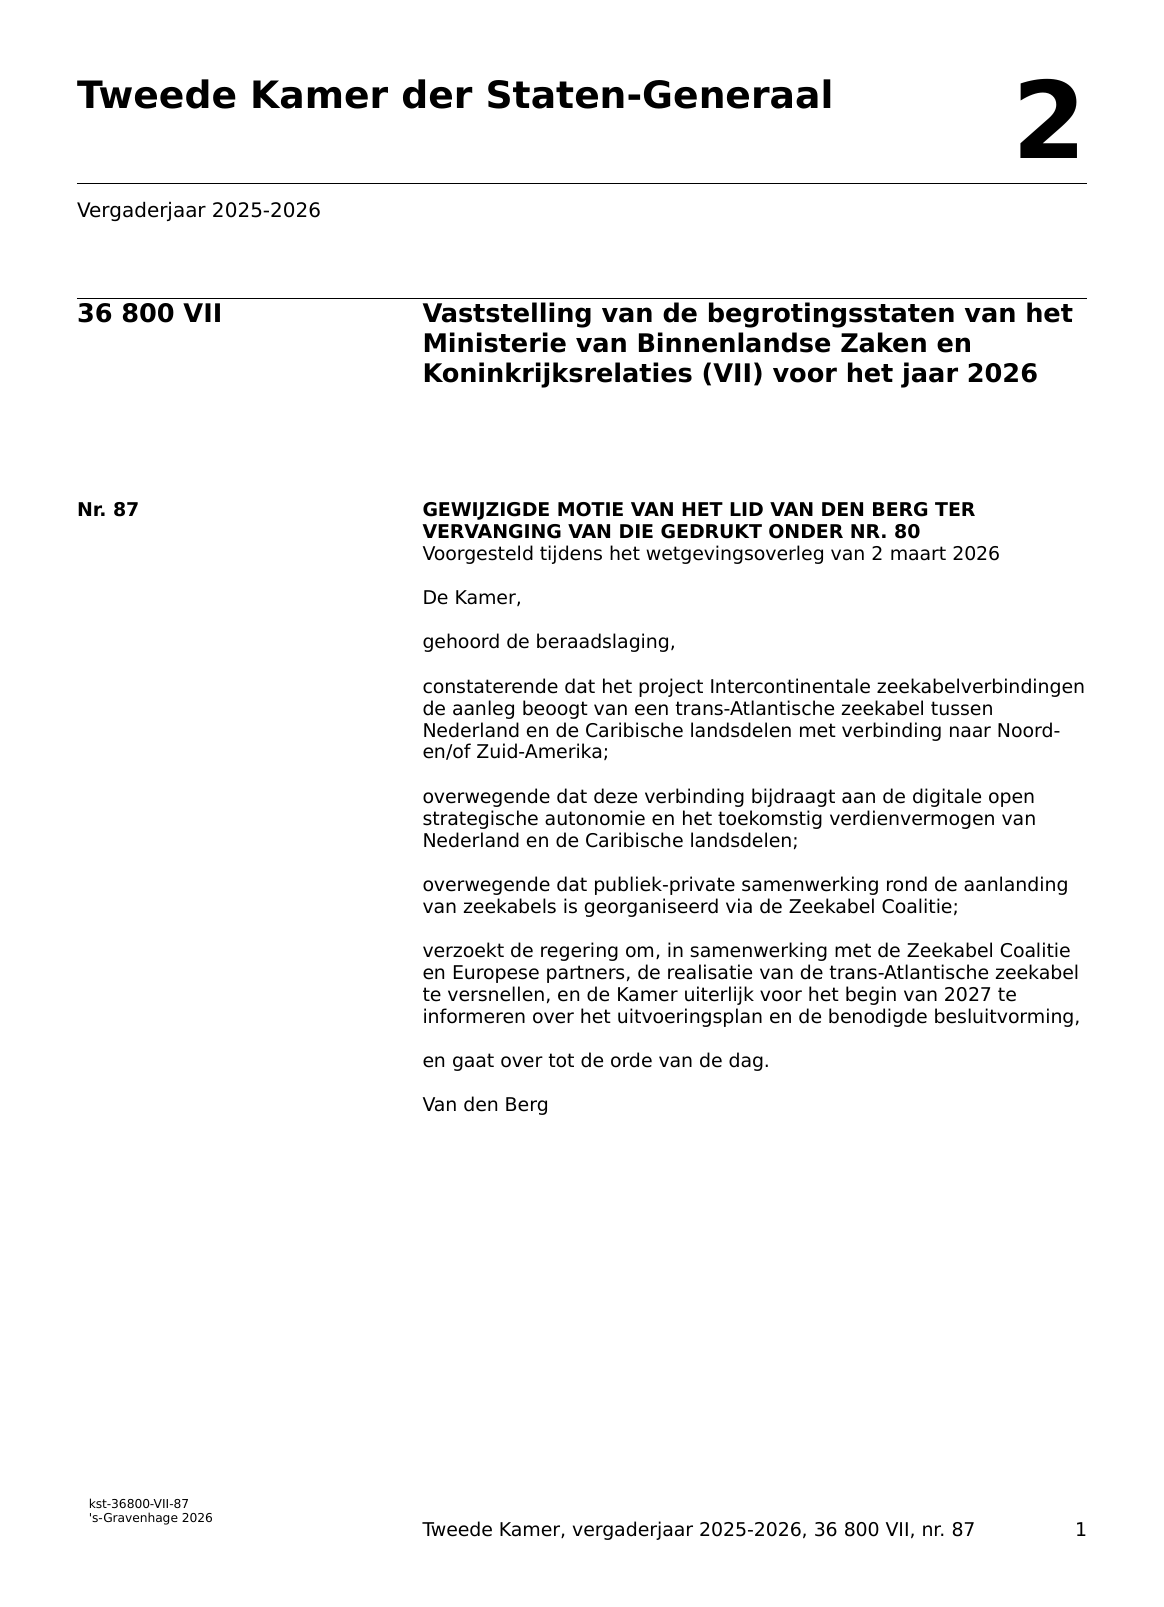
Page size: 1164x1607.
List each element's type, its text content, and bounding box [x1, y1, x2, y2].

table_header 2 [886, 59, 1087, 183]
text gehoord de beraadslaging, [422, 631, 1087, 653]
text en gaat over tot de orde van de dag. [422, 1050, 1087, 1072]
text De Kamer, [422, 587, 1087, 609]
subtitle 36 800 VII Vaststelling van de begrotingsstaten van het Ministerie van Binnenlandse Zaken en Koninkrijksrelaties (VII) voor het jaar 2026 [77, 299, 1087, 388]
text overwegende dat deze verbinding bijdraagt aan de digitale open strategische autonomie en het toekomstig verdienvermogen van Nederland en de Caribische landsdelen; [422, 786, 1087, 852]
text Van den Berg [422, 1094, 1087, 1116]
table_header Tweede Kamer der Staten-Generaal [77, 59, 886, 183]
text constaterende dat het project Intercontinentale zeekabelverbindingen de aanleg beoogt van een trans-Atlantische zeekabel tussen Nederland en de Caribische landsdelen met verbinding naar Noord- en/of Zuid-Amerika; [422, 676, 1087, 763]
text overwegende dat publiek-private samenwerking rond de aanlanding van zeekabels is georganiseerd via de Zeekabel Coalitie; [422, 874, 1087, 918]
text Voorgesteld tijdens het wetgevingsoverleg van 2 maart 2026 [422, 543, 1087, 565]
subtitle Nr. 87 GEWIJZIGDE MOTIE VAN HET LID VAN DEN BERG TER VERVANGING VAN DIE GEDRUKT ONDER NR. 80 [77, 499, 1087, 543]
table_cell Vergaderjaar 2025-2026 [77, 184, 1087, 298]
text 's-Gravenhage 2026 [88, 1511, 323, 1525]
text kst-36800-VII-87 [88, 1497, 323, 1511]
text verzoekt de regering om, in samenwerking met de Zeekabel Coalitie en Europese partners, de realisatie van de trans-Atlantische zeekabel te versnellen, en de Kamer uiterlijk voor het begin van 2027 te informeren over het uitvoeringsplan en de benodigde besluitvorming, [422, 940, 1087, 1028]
